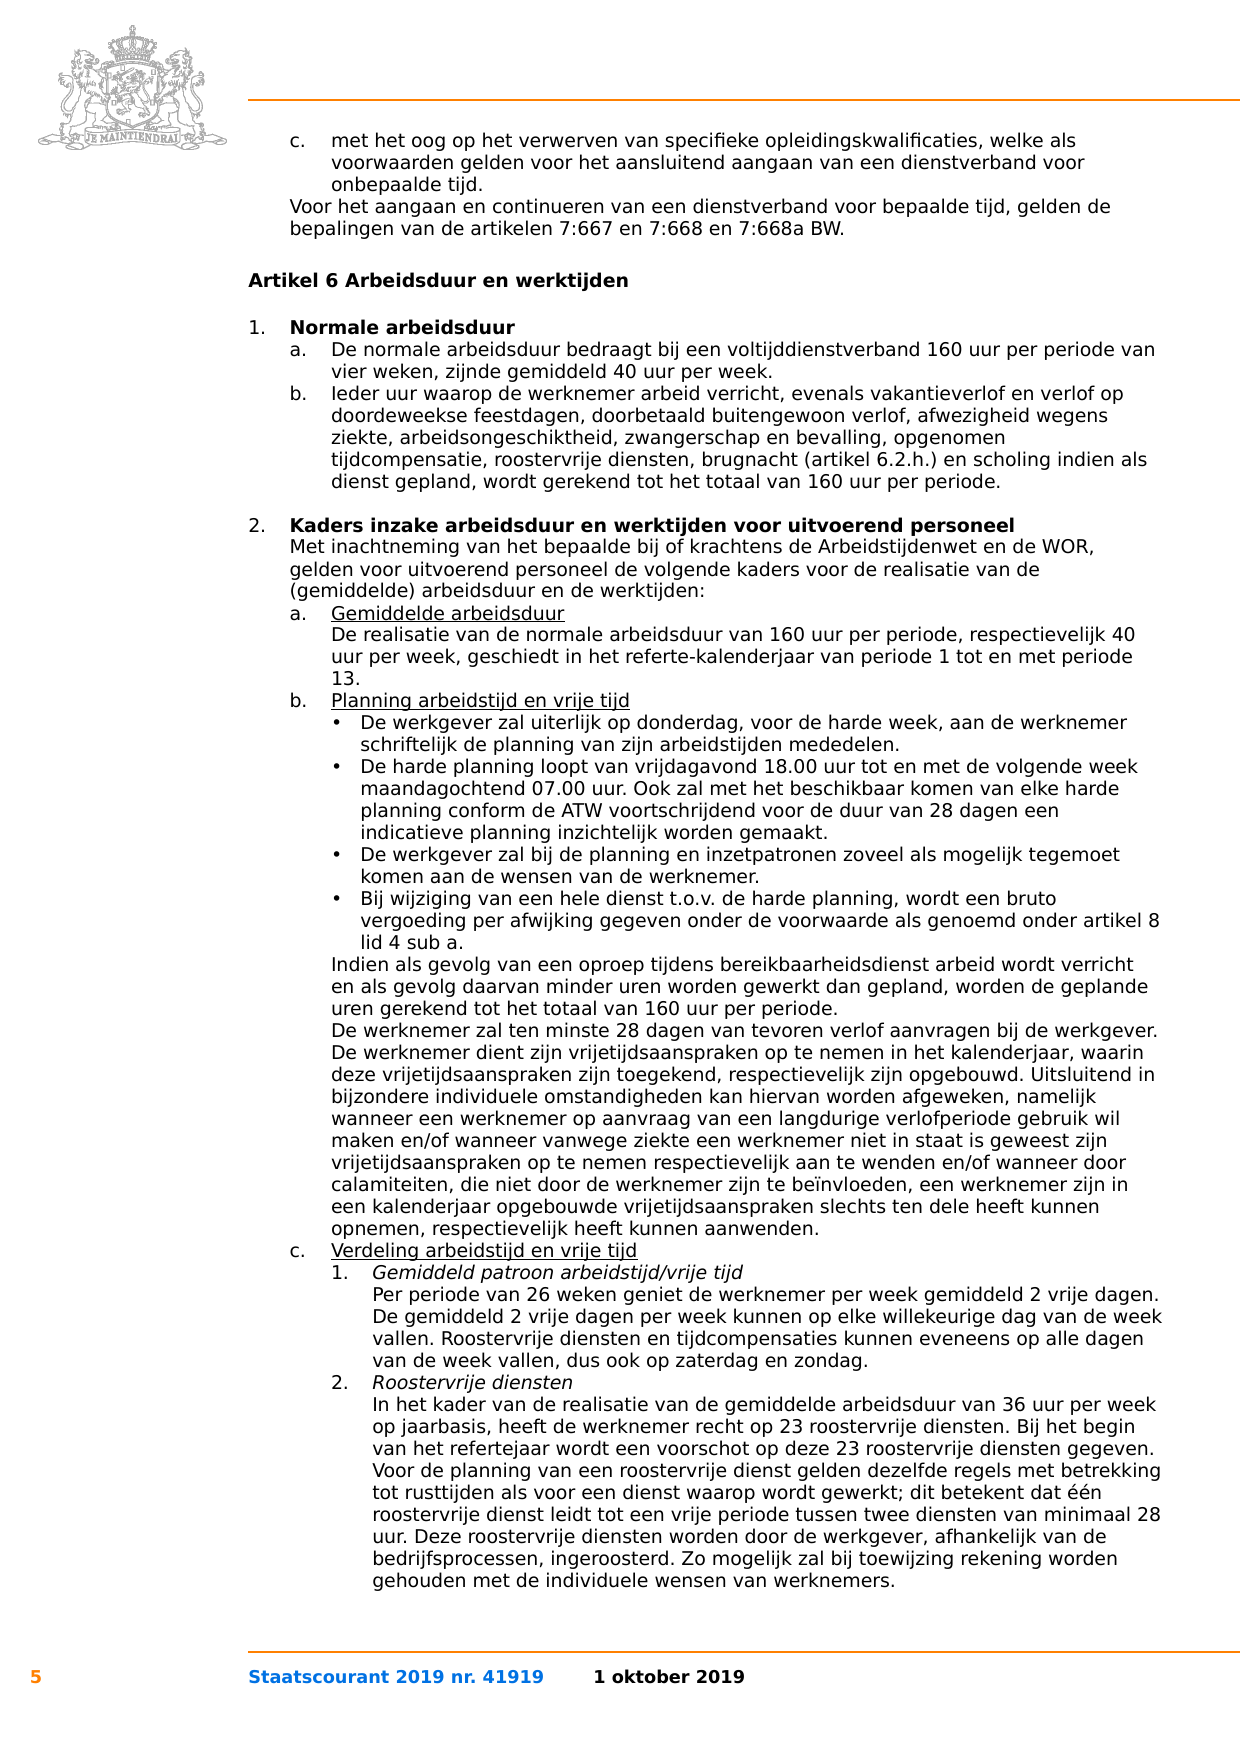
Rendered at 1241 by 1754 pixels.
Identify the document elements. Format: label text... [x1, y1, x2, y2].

text c. Verdeling arbeidstijd en vrije tijd [289, 1240, 1163, 1262]
text De realisatie van de normale arbeidsduur van 160 uur per periode, respectievelijk 40 uur per week, geschiedt in het referte-kalenderjaar van periode 1 tot en met periode 13. [331, 624, 1163, 690]
text Indien als gevolg van een oproep tijdens bereikbaarheidsdienst arbeid wordt verricht en als gevolg daarvan minder uren worden gewerkt dan gepland, worden de geplande uren gerekend tot het totaal van 160 uur per periode. [331, 954, 1163, 1020]
text In het kader van de realisatie van de gemiddelde arbeidsduur van 36 uur per week op jaarbasis, heeft de werknemer recht op 23 roostervrije diensten. Bij het begin van het refertejaar wordt een voorschot op deze 23 roostervrije diensten gegeven. Voor de planning van een roostervrije dienst gelden dezelfde regels met betrekking tot rusttijden als voor een dienst waarop wordt gewerkt; dit betekent dat één roostervrije dienst leidt tot een vrije periode tussen twee diensten van minimaal 28 uur. Deze roostervrije diensten worden door de werkgever, afhankelijk van de bedrijfsprocessen, ingeroosterd. Zo mogelijk zal bij toewijzing rekening worden gehouden met de individuele wensen van werknemers. [372, 1394, 1163, 1591]
text 2. Kaders inzake arbeidsduur en werktijden voor uitvoerend personeel [248, 514, 1163, 536]
text • De werkgever zal uiterlijk op donderdag, voor de harde week, aan de werknemer schriftelijk de planning van zijn arbeidstijden mededelen. [331, 712, 1163, 756]
text De werknemer dient zijn vrijetijdsaanspraken op te nemen in het kalenderjaar, waarin deze vrijetijdsaanspraken zijn toegekend, respectievelijk zijn opgebouwd. Uitsluitend in bijzondere individuele omstandigheden kan hiervan worden afgeweken, namelijk wanneer een werknemer op aanvraag van een langdurige verlofperiode gebruik wil maken en/of wanneer vanwege ziekte een werknemer niet in staat is geweest zijn vrijetijdsaanspraken op te nemen respectievelijk aan te wenden en/of wanneer door calamiteiten, die niet door de werknemer zijn te beïnvloeden, een werknemer zijn in een kalenderjaar opgebouwde vrijetijdsaanspraken slechts ten dele heeft kunnen opnemen, respectievelijk heeft kunnen aanwenden. [331, 1042, 1163, 1240]
text • De harde planning loopt van vrijdagavond 18.00 uur tot en met de volgende week maandagochtend 07.00 uur. Ook zal met het beschikbaar komen van elke harde planning conform de ATW voortschrijdend voor de duur van 28 dagen een indicatieve planning inzichtelijk worden gemaakt. [331, 756, 1163, 844]
text Voor het aangaan en continueren van een dienstverband voor bepaalde tijd, gelden de bepalingen van de artikelen 7:667 en 7:668 en 7:668a BW. [289, 196, 1163, 240]
text 1. Gemiddeld patroon arbeidstijd/vrije tijd [331, 1262, 1163, 1284]
text 2. Roostervrije diensten [331, 1372, 1163, 1394]
text Per periode van 26 weken geniet de werknemer per week gemiddeld 2 vrije dagen. De gemiddeld 2 vrije dagen per week kunnen op elke willekeurige dag van de week vallen. Roostervrije diensten en tijdcompensaties kunnen eveneens op alle dagen van de week vallen, dus ook op zaterdag en zondag. [372, 1284, 1163, 1372]
text b. Ieder uur waarop de werknemer arbeid verricht, evenals vakantieverlof en verlof op doordeweekse feestdagen, doorbetaald buitengewoon verlof, afwezigheid wegens ziekte, arbeidsongeschiktheid, zwangerschap en bevalling, opgenomen tijdcompensatie, roostervrije diensten, brugnacht (artikel 6.2.h.) en scholing indien als dienst gepland, wordt gerekend tot het totaal van 160 uur per periode. [289, 383, 1163, 493]
text • Bij wijziging van een hele dienst t.o.v. de harde planning, wordt een bruto vergoeding per afwijking gegeven onder de voorwaarde als genoemd onder artikel 8 lid 4 sub a. [331, 888, 1163, 954]
text a. De normale arbeidsduur bedraagt bij een voltijddienstverband 160 uur per periode van vier weken, zijnde gemiddeld 40 uur per week. [289, 339, 1163, 383]
subtitle Artikel 6 Arbeidsduur en werktijden [248, 270, 1163, 292]
text b. Planning arbeidstijd en vrije tijd [289, 690, 1163, 712]
text c. met het oog op het verwerven van specifieke opleidingskwalificaties, welke als voorwaarden gelden voor het aansluitend aangaan van een dienstverband voor onbepaalde tijd. [289, 130, 1163, 196]
text Met inachtneming van het bepaalde bij of krachtens de Arbeidstijdenwet en de WOR, gelden voor uitvoerend personeel de volgende kaders voor de realisatie van de (gemiddelde) arbeidsduur en de werktijden: [289, 536, 1163, 602]
text a. Gemiddelde arbeidsduur [289, 602, 1163, 624]
text De werknemer zal ten minste 28 dagen van tevoren verlof aanvragen bij de werkgever. [331, 1020, 1163, 1042]
text • De werkgever zal bij de planning en inzetpatronen zoveel als mogelijk tegemoet komen aan de wensen van de werknemer. [331, 844, 1163, 888]
picture [38, 25, 227, 150]
text 1. Normale arbeidsduur [248, 317, 1163, 339]
